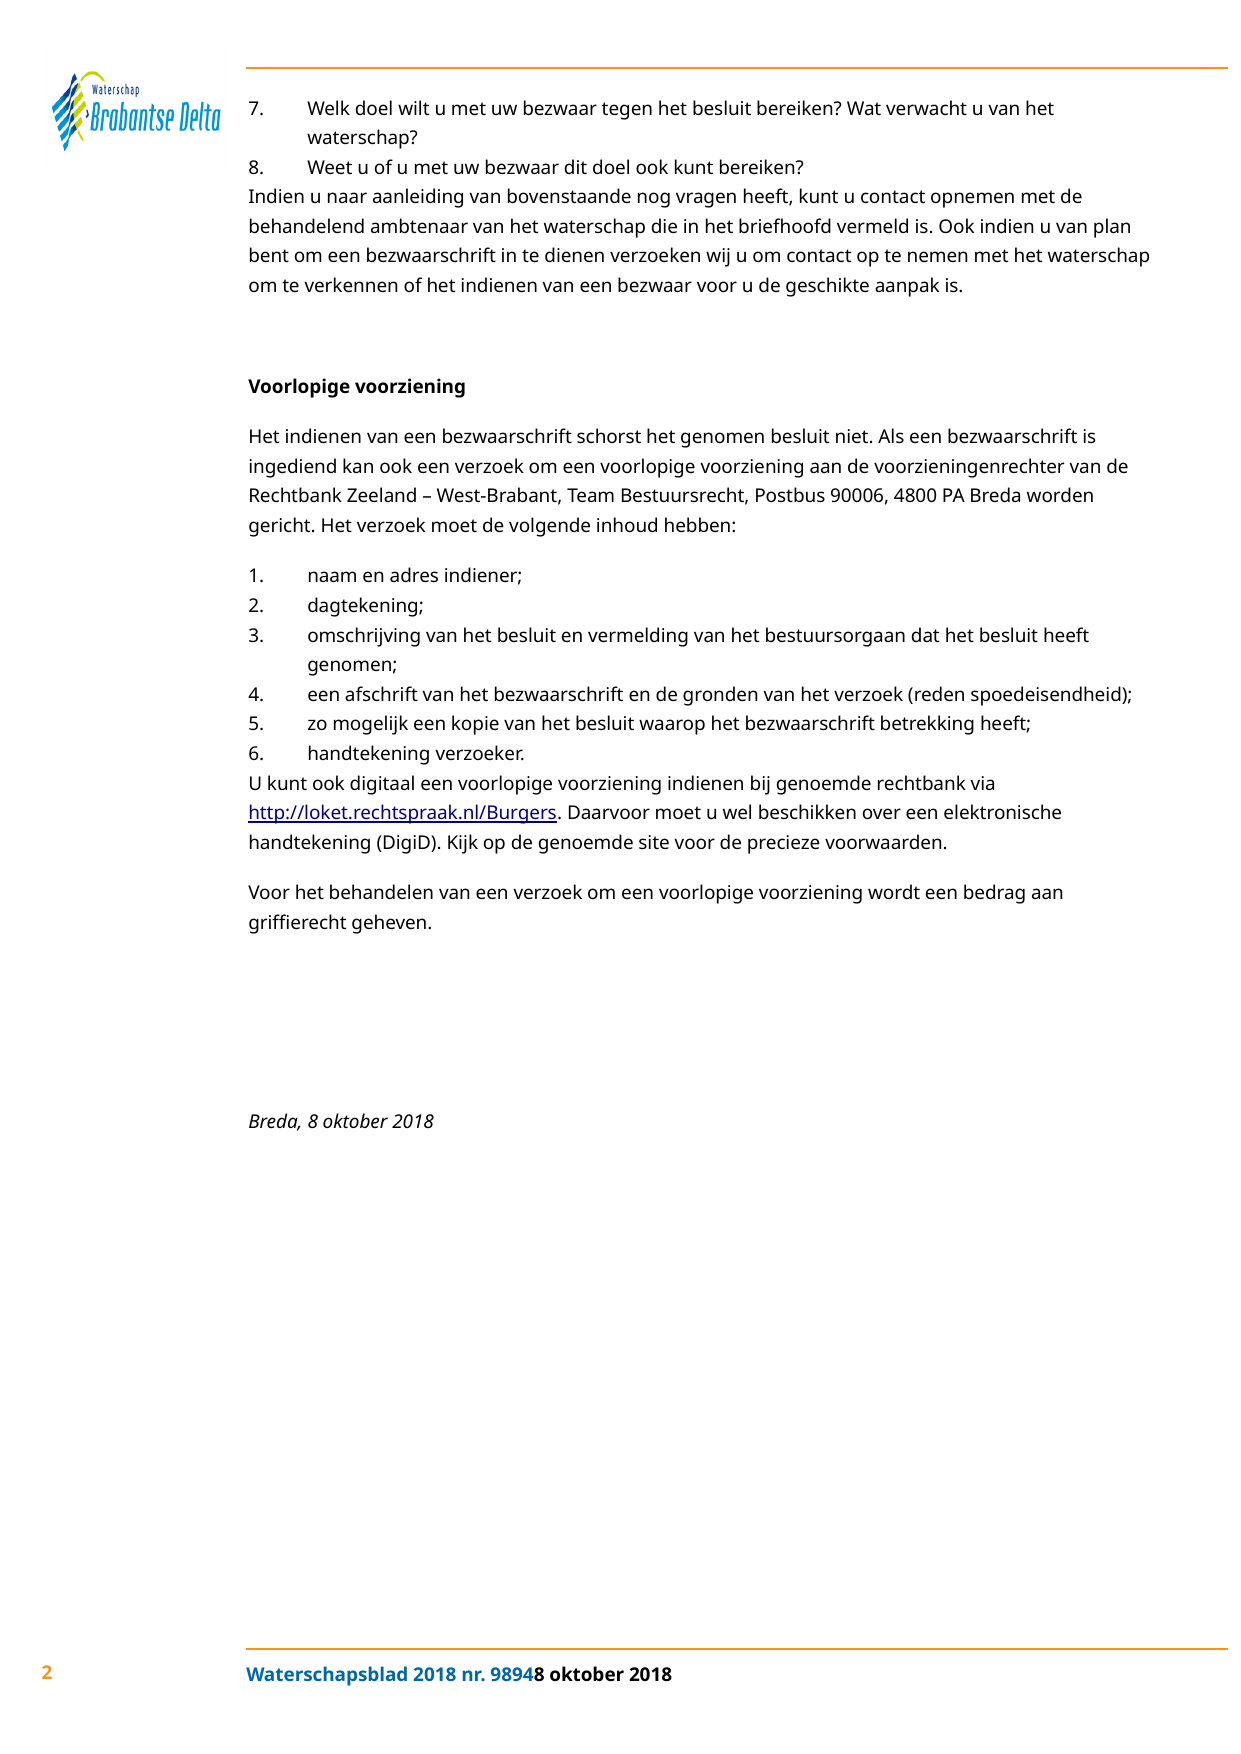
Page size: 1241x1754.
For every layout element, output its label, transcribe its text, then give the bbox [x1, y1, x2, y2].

text Voor het behandelen van een verzoek om een voorlopige voorziening wordt een bedrag aan griffierecht geheven. [248, 879, 1152, 935]
picture [41, 47, 231, 172]
list omschrijving van het besluit en vermelding van het bestuursorgaan dat het besluit heeft genomen; [248, 622, 1152, 677]
list handtekening verzoeker. [248, 740, 1152, 766]
text Voorlopige voorziening [248, 373, 1152, 399]
list zo mogelijk een kopie van het besluit waarop het bezwaarschrift betrekking heeft; [248, 711, 1152, 736]
text Breda, 8 oktober 2018 [248, 1108, 1152, 1134]
list Weet u of u met uw bezwaar dit doel ook kunt bereiken? [248, 154, 1152, 180]
text Het indienen van een bezwaarschrift schorst het genomen besluit niet. Als een bezwaarschrift is ingediend kan ook een verzoek om een voorlopige voorziening aan de voorzieningenrechter van de Rechtbank Zeeland – West-Brabant, Team Bestuursrecht, Postbus 90006, 4800 PA Breda worden gericht. Het verzoek moet de volgende inhoud hebben: [248, 423, 1152, 538]
list naam en adres indiener; [248, 563, 1152, 588]
text U kunt ook digitaal een voorlopige voorziening indienen bij genoemde rechtbank via http://loket.rechtspraak.nl/Burgers. Daarvoor moet u wel beschikken over een elektronische handtekening (DigiD). Kijk op de genoemde site voor de precieze voorwaarden. [248, 770, 1152, 855]
list een afschrift van het bezwaarschrift en de gronden van het verzoek (reden spoedeisendheid); [248, 681, 1152, 707]
list dagtekening; [248, 592, 1152, 618]
text Indien u naar aanleiding van bovenstaande nog vragen heeft, kunt u contact opnemen met de behandelend ambtenaar van het waterschap die in het briefhoofd vermeld is. Ook indien u van plan bent om een bezwaarschrift in te dienen verzoeken wij u om contact op te nemen met het waterschap om te verkennen of het indienen van een bezwaar voor u de geschikte aanpak is. [248, 183, 1152, 298]
list Welk doel wilt u met uw bezwaar tegen het besluit bereiken? Wat verwacht u van het waterschap? [248, 95, 1152, 150]
